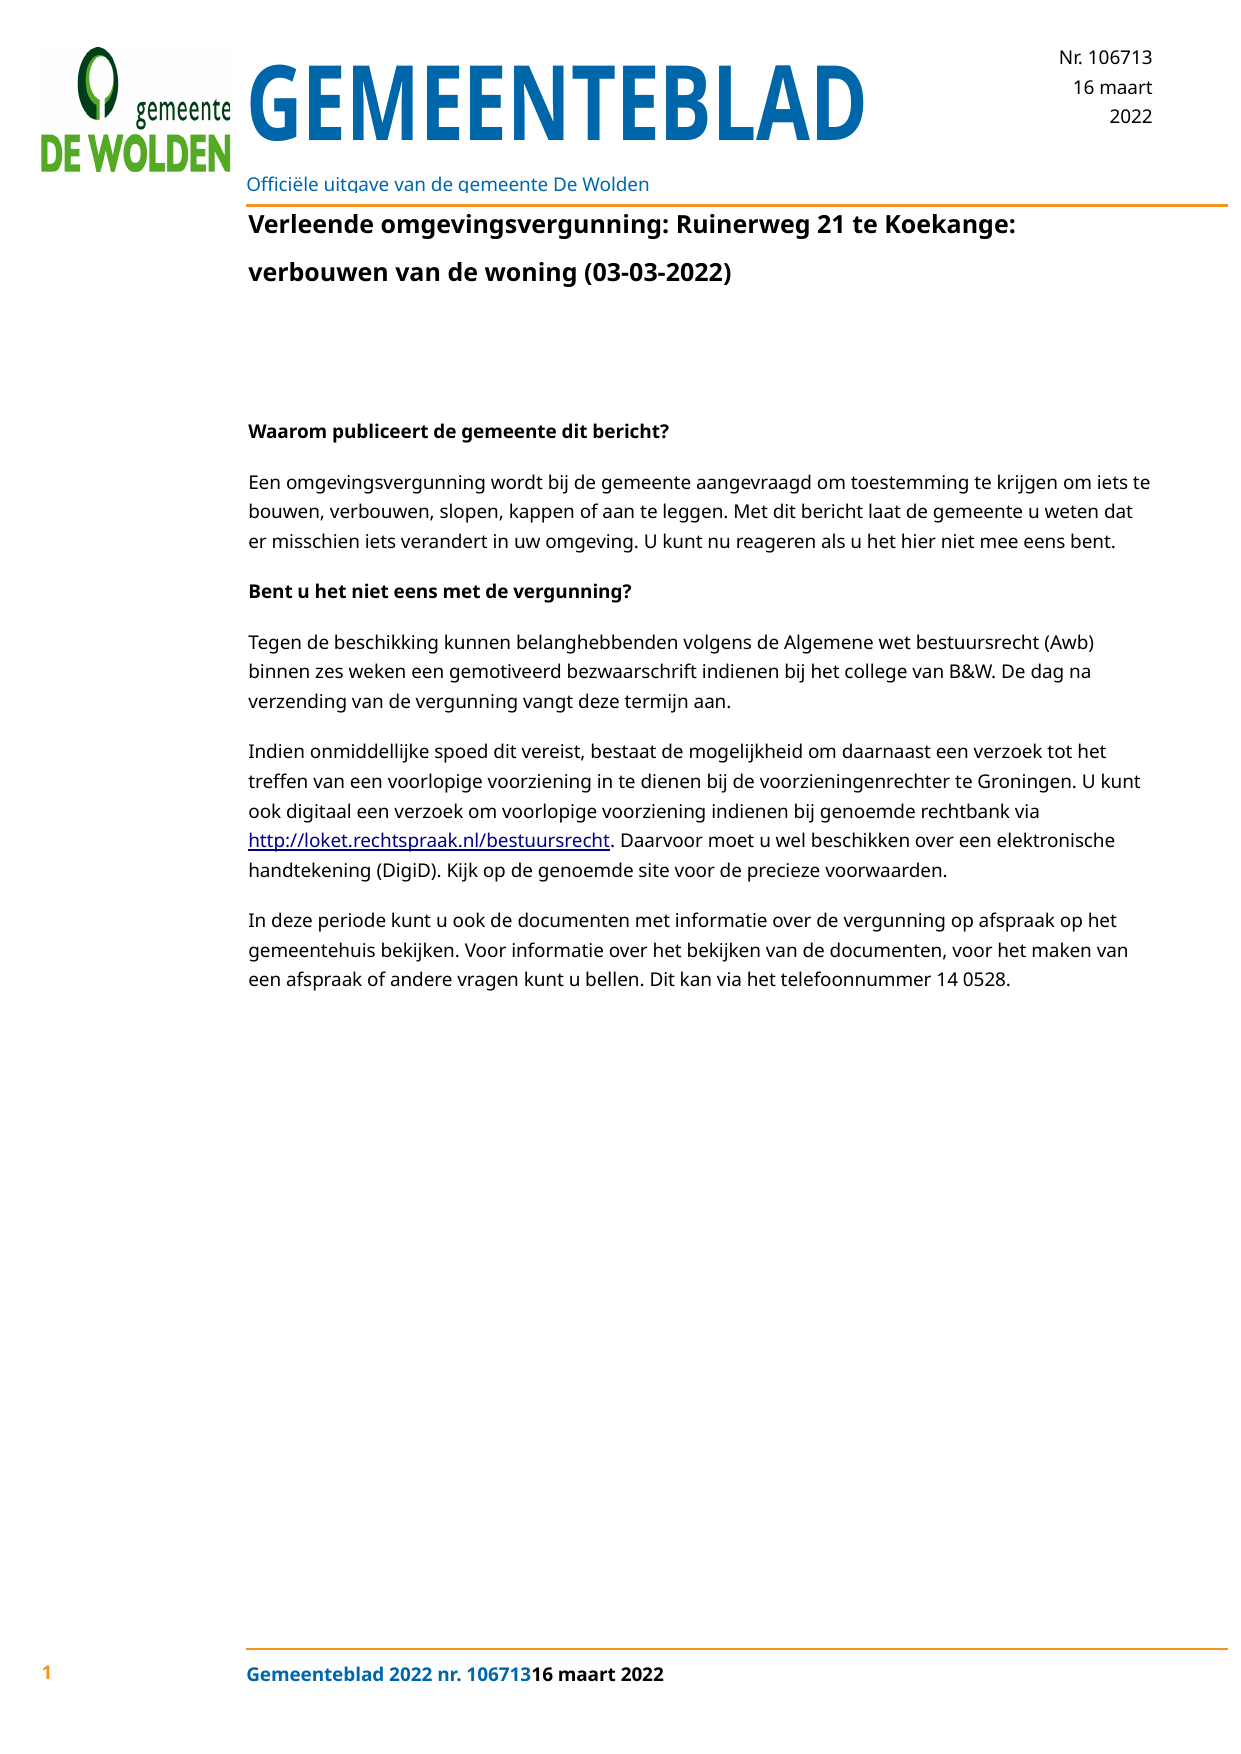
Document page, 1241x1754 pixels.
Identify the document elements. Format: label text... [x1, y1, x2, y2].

text Een omgevingsvergunning wordt bij de gemeente aangevraagd om toestemming te krijgen om iets te bouwen, verbouwen, slopen, kappen of aan te leggen. Met dit bericht laat de gemeente u weten dat er misschien iets verandert in uw omgeving. U kunt nu reageren als u het hier niet mee eens bent. [248, 469, 1152, 554]
text Bent u het niet eens met de vergunning? [248, 579, 1152, 604]
text Verleende omgevingsvergunning: Ruinerweg 21 te Koekange: verbouwen van de woning (03-03-2022) [248, 207, 1152, 288]
picture [41, 47, 231, 172]
text Waarom publiceert de gemeente dit bericht? [248, 419, 1152, 444]
text Indien onmiddellijke spoed dit vereist, bestaat de mogelijkheid om daarnaast een verzoek tot het treffen van een voorlopige voorziening in te dienen bij de voorzieningenrechter te Groningen. U kunt ook digitaal een verzoek om voorlopige voorziening indienen bij genoemde rechtbank via http://loket.rechtspraak.nl/bestuursrecht. Daarvoor moet u wel beschikken over een elektronische handtekening (DigiD). Kijk op de genoemde site voor de precieze voorwaarden. [248, 739, 1152, 883]
text Tegen de beschikking kunnen belanghebbenden volgens de Algemene wet bestuursrecht (Awb) binnen zes weken een gemotiveerd bezwaarschrift indienen bij het college van B&W. De dag na verzending van de vergunning vangt deze termijn aan. [248, 629, 1152, 714]
text In deze periode kunt u ook de documenten met informatie over de vergunning op afspraak op het gemeentehuis bekijken. Voor informatie over het bekijken van de documenten, voor het maken van een afspraak of andere vragen kunt u bellen. Dit kan via het telefoonnummer 14 0528. [248, 907, 1152, 992]
